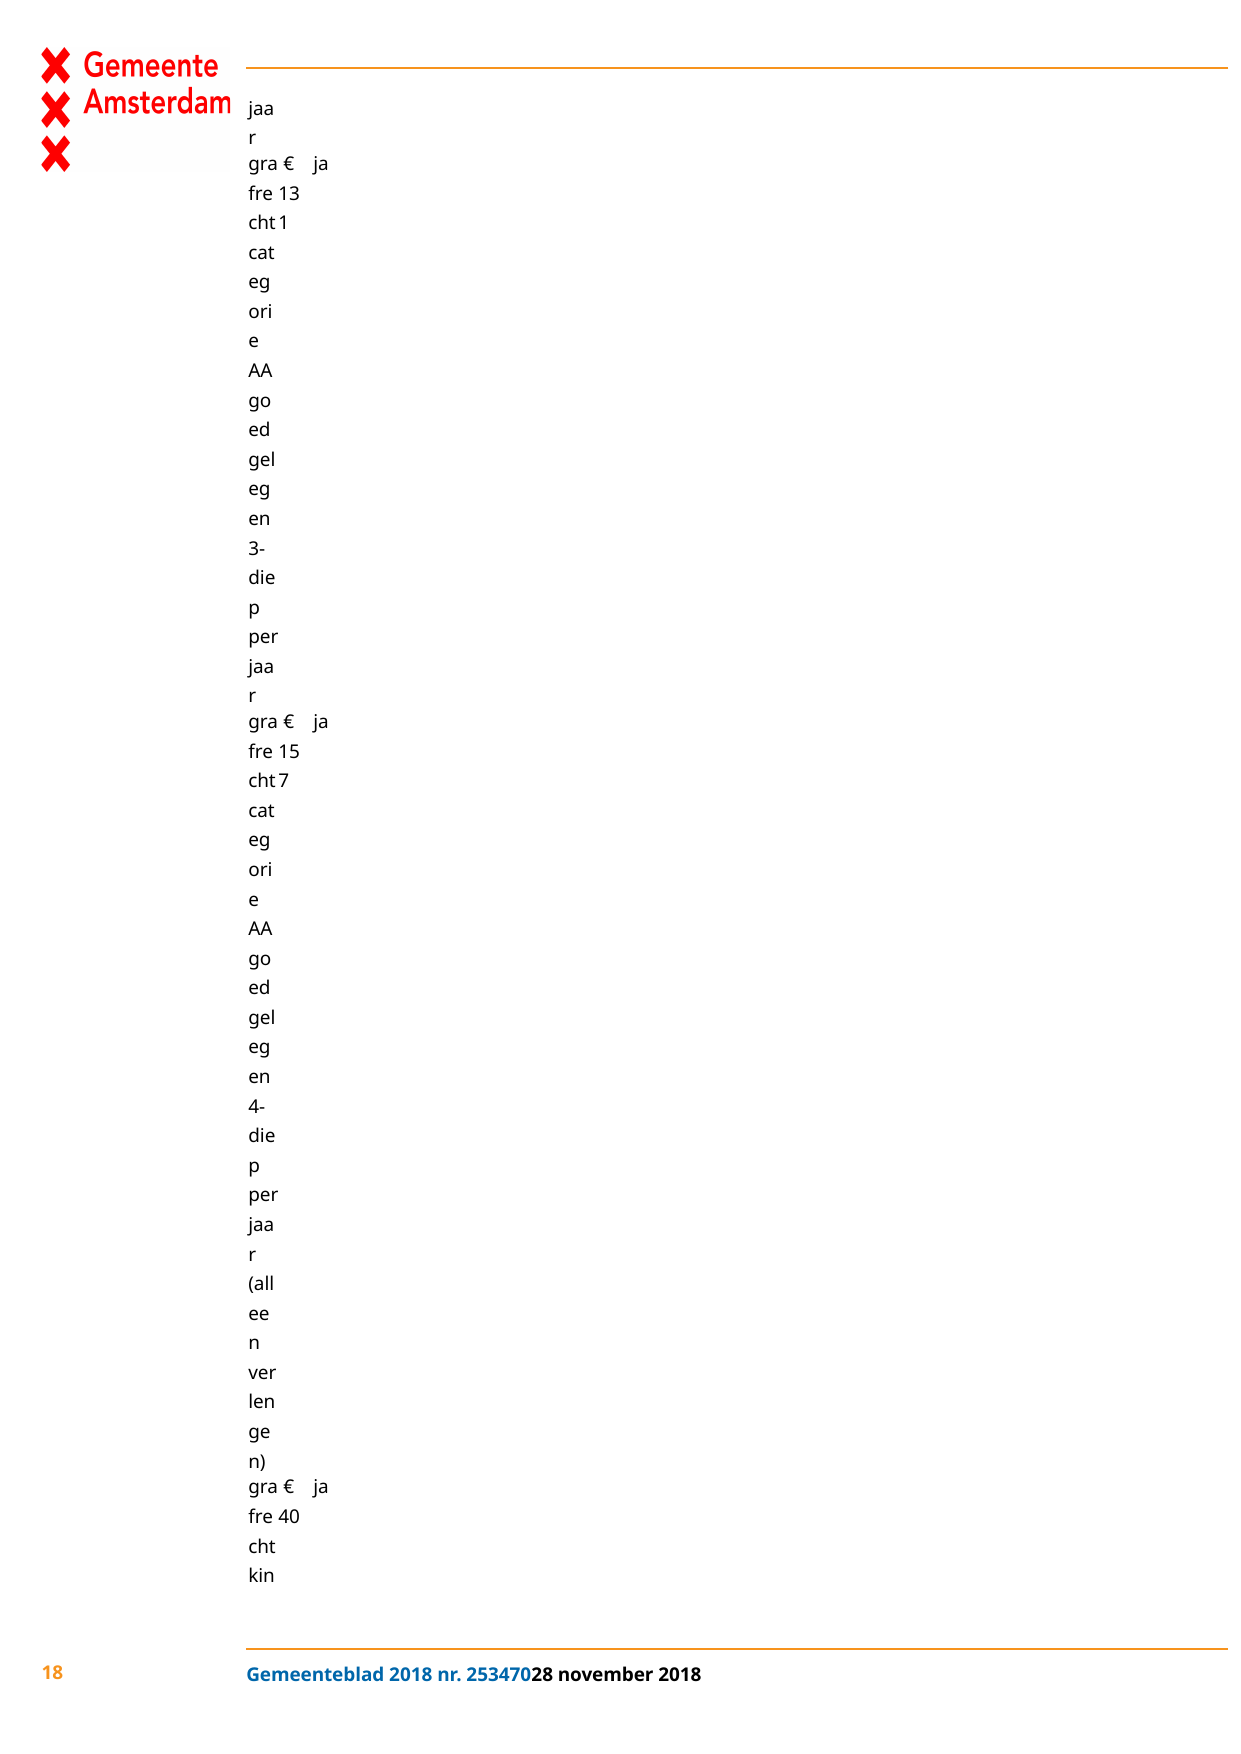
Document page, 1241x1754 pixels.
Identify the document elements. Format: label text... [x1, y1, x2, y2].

table_cell ja [308, 708, 338, 1474]
table_cell [369, 150, 398, 708]
table_cell [369, 95, 398, 150]
table_cell grafrecht kin [248, 1474, 278, 1588]
table_cell grafrecht categorie AA goed gelegen 3-diep per jaar [248, 150, 278, 708]
table_cell [308, 95, 338, 150]
table_cell grafrecht categorie AA goed gelegen 4-diep per jaar (alleen verlengen) [248, 708, 278, 1474]
table_cell [278, 95, 308, 150]
table_cell jaar [248, 95, 278, 150]
table_cell ja [308, 1474, 338, 1588]
table_cell € 131 [278, 150, 308, 708]
table_cell [399, 150, 429, 708]
table_cell [369, 1474, 398, 1588]
table_cell [399, 708, 429, 1474]
table_cell € 40 [278, 1474, 308, 1588]
table_cell [338, 708, 368, 1474]
table_cell [338, 1474, 368, 1588]
table_cell € 157 [278, 708, 308, 1474]
table_cell [399, 1474, 429, 1588]
table_cell [338, 150, 368, 708]
table_cell ja [308, 150, 338, 708]
table_cell [338, 95, 368, 150]
table_cell [399, 95, 429, 150]
table_cell [369, 708, 398, 1474]
picture [41, 47, 231, 172]
